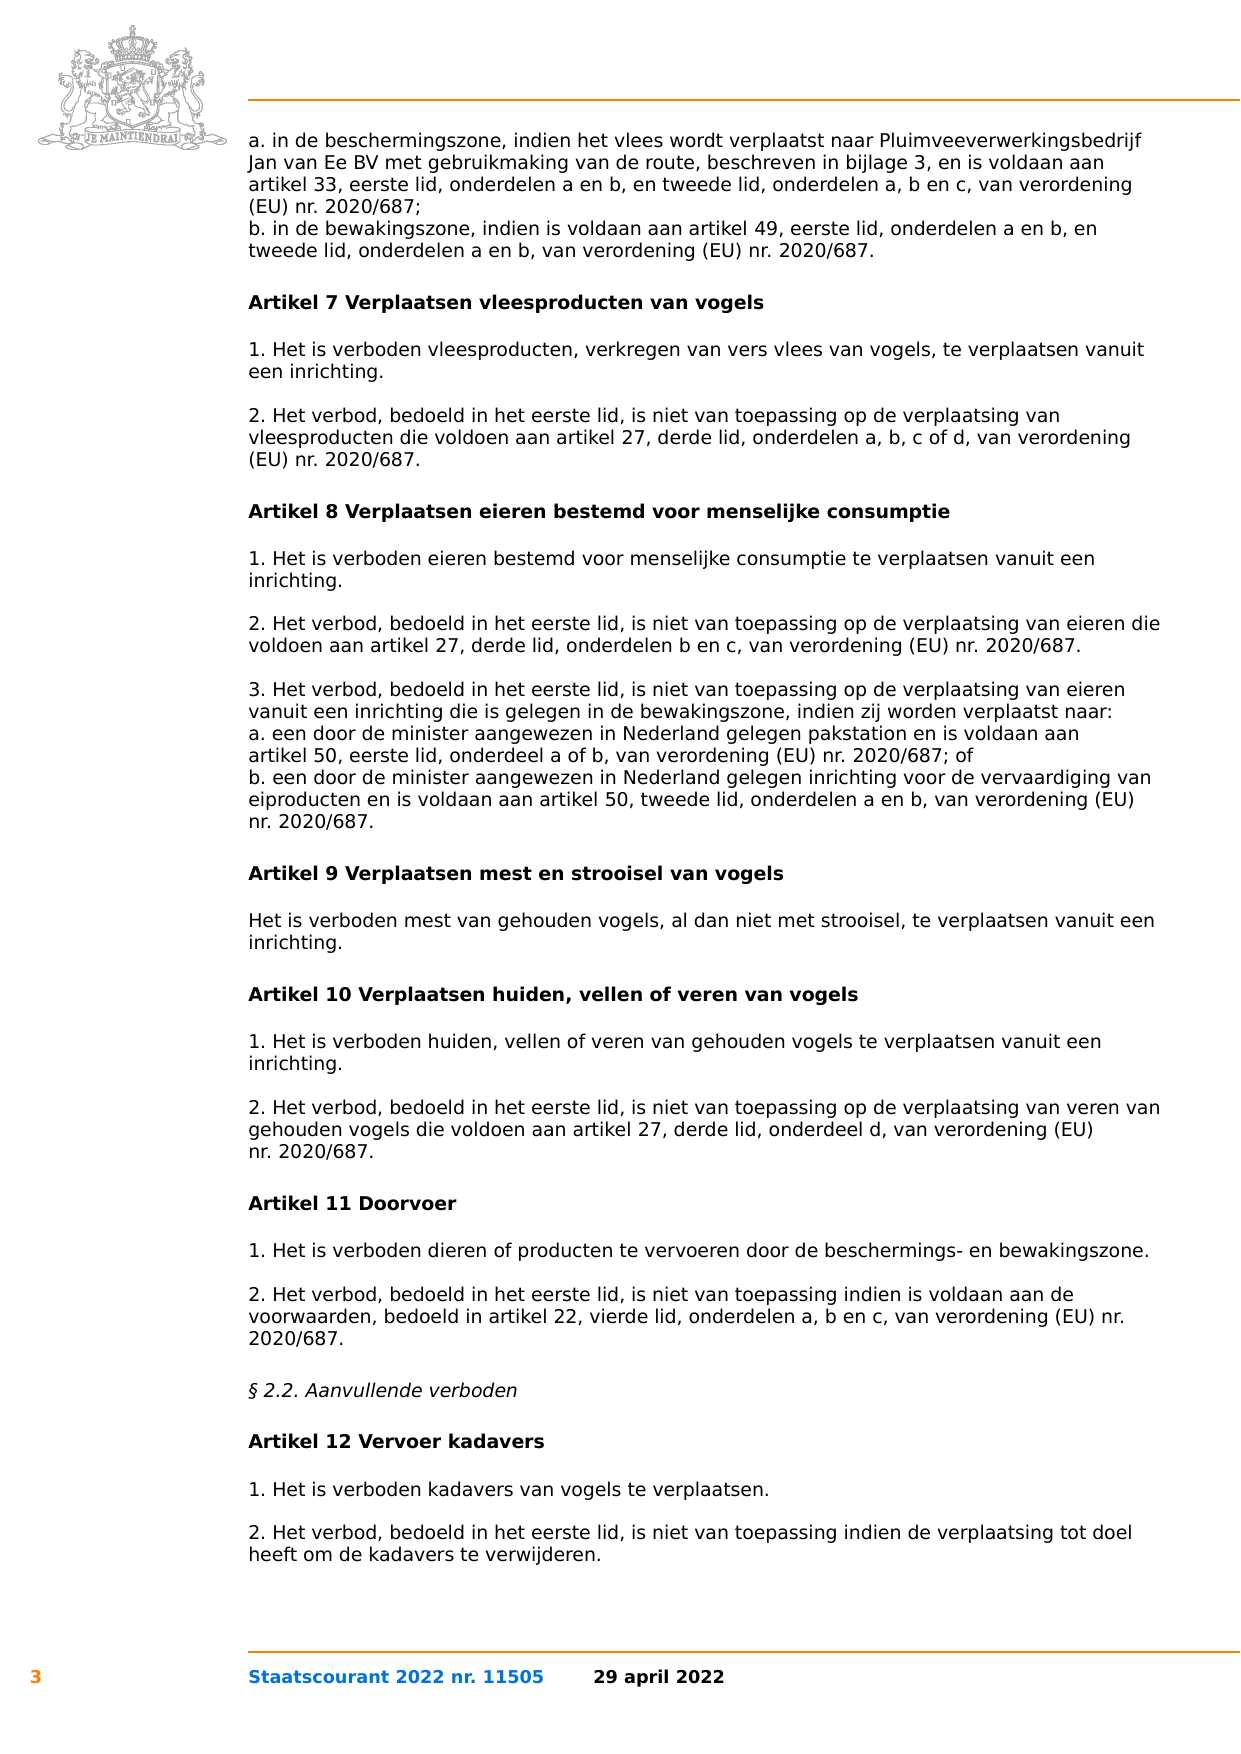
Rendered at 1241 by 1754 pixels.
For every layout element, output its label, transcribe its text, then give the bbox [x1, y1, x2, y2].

subtitle Artikel 9 Verplaatsen mest en strooisel van vogels [248, 863, 1163, 885]
text 2. Het verbod, bedoeld in het eerste lid, is niet van toepassing indien de verplaatsing tot doel heeft om de kadavers te verwijderen. [248, 1522, 1163, 1566]
subtitle Artikel 10 Verplaatsen huiden, vellen of veren van vogels [248, 984, 1163, 1006]
subtitle Artikel 7 Verplaatsen vleesproducten van vogels [248, 292, 1163, 314]
subtitle Artikel 12 Vervoer kadavers [248, 1431, 1163, 1453]
text 1. Het is verboden huiden, vellen of veren van gehouden vogels te verplaatsen vanuit een inrichting. [248, 1031, 1163, 1075]
subtitle Artikel 11 Doorvoer [248, 1193, 1163, 1215]
text 1. Het is verboden kadavers van vogels te verplaatsen. [248, 1478, 1163, 1500]
text Het is verboden mest van gehouden vogels, al dan niet met strooisel, te verplaatsen vanuit een inrichting. [248, 910, 1163, 954]
text 1. Het is verboden vleesproducten, verkregen van vers vlees van vogels, te verplaatsen vanuit een inrichting. [248, 339, 1163, 383]
text 1. Het is verboden eieren bestemd voor menselijke consumptie te verplaatsen vanuit een inrichting. [248, 547, 1163, 591]
text 2. Het verbod, bedoeld in het eerste lid, is niet van toepassing op de verplaatsing van eieren die voldoen aan artikel 27, derde lid, onderdelen b en c, van verordening (EU) nr. 2020/687. [248, 613, 1163, 657]
text b. in de bewakingszone, indien is voldaan aan artikel 49, eerste lid, onderdelen a en b, en tweede lid, onderdelen a en b, van verordening (EU) nr. 2020/687. [248, 218, 1163, 262]
subtitle Artikel 8 Verplaatsen eieren bestemd voor menselijke consumptie [248, 501, 1163, 522]
subtitle § 2.2. Aanvullende verboden [248, 1379, 1163, 1401]
text 1. Het is verboden dieren of producten te vervoeren door de beschermings- en bewakingszone. [248, 1240, 1163, 1262]
text a. in de beschermingszone, indien het vlees wordt verplaatst naar Pluimveeverwerkingsbedrijf Jan van Ee BV met gebruikmaking van de route, beschreven in bijlage 3, en is voldaan aan artikel 33, eerste lid, onderdelen a en b, en tweede lid, onderdelen a, b en c, van verordening (EU) nr. 2020/687; [248, 130, 1163, 218]
text 2. Het verbod, bedoeld in het eerste lid, is niet van toepassing op de verplaatsing van veren van gehouden vogels die voldoen aan artikel 27, derde lid, onderdeel d, van verordening (EU) nr. 2020/687. [248, 1097, 1163, 1163]
text a. een door de minister aangewezen in Nederland gelegen pakstation en is voldaan aan artikel 50, eerste lid, onderdeel a of b, van verordening (EU) nr. 2020/687; of [248, 723, 1163, 767]
text 2. Het verbod, bedoeld in het eerste lid, is niet van toepassing op de verplaatsing van vleesproducten die voldoen aan artikel 27, derde lid, onderdelen a, b, c of d, van verordening (EU) nr. 2020/687. [248, 404, 1163, 471]
text 3. Het verbod, bedoeld in het eerste lid, is niet van toepassing op de verplaatsing van eieren vanuit een inrichting die is gelegen in de bewakingszone, indien zij worden verplaatst naar: [248, 679, 1163, 723]
text b. een door de minister aangewezen in Nederland gelegen inrichting voor de vervaardiging van eiproducten en is voldaan aan artikel 50, tweede lid, onderdelen a en b, van verordening (EU) nr. 2020/687. [248, 767, 1163, 833]
picture [38, 25, 227, 150]
text 2. Het verbod, bedoeld in het eerste lid, is niet van toepassing indien is voldaan aan de voorwaarden, bedoeld in artikel 22, vierde lid, onderdelen a, b en c, van verordening (EU) nr. 2020/687. [248, 1283, 1163, 1349]
